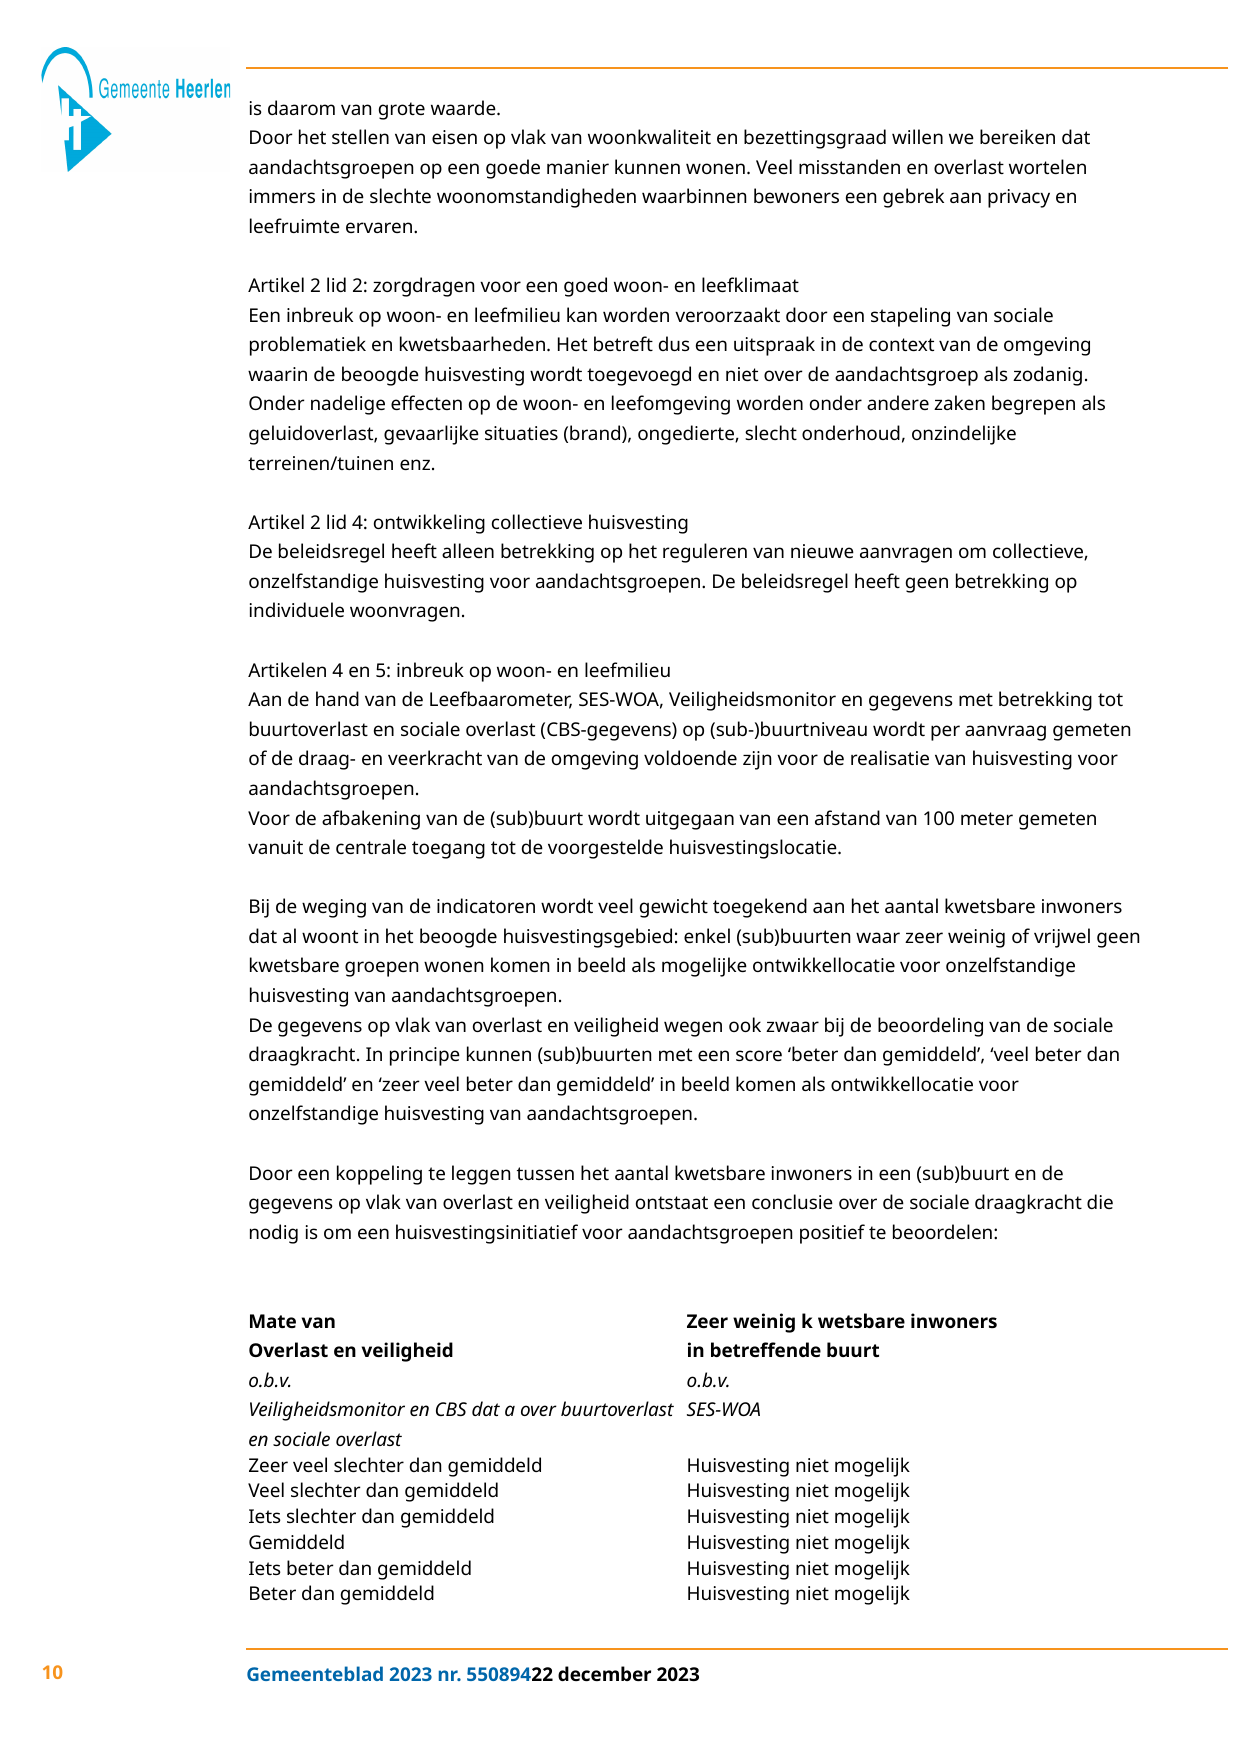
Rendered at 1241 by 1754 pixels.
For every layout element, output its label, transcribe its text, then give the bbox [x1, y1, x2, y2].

text Onder nadelige effecten op de woon- en leefomgeving worden onder andere zaken begrepen als geluidoverlast, gevaarlijke situaties (brand), ongedierte, slecht onderhoud, onzindelijke terreinen/tuinen enz. [248, 391, 1152, 476]
text De gegevens op vlak van overlast en veiligheid wegen ook zwaar bij de beoordeling van de sociale draagkracht. In principe kunnen (sub)buurten met een score ‘beter dan gemiddeld’, ‘veel beter dan gemiddeld’ en ‘zeer veel beter dan gemiddeld’ in beeld komen als ontwikkellocatie voor onzelfstandige huisvesting van aandachtsgroepen. [248, 1012, 1152, 1126]
table_cell Veel slechter dan gemiddeld [248, 1478, 686, 1503]
table_cell Iets beter dan gemiddeld [248, 1555, 686, 1581]
table_cell Huisvesting niet mogelijk [686, 1452, 1152, 1478]
table_cell Zeer veel slechter dan gemiddeld [248, 1452, 686, 1478]
table_cell Huisvesting niet mogelijk [686, 1529, 1152, 1555]
table_cell Iets slechter dan gemiddeld [248, 1503, 686, 1529]
text Artikel 2 lid 2: zorgdragen voor een goed woon- en leefklimaat [248, 272, 1152, 298]
picture [41, 47, 231, 172]
table_cell Huisvesting niet mogelijk [686, 1581, 1152, 1606]
text is daarom van grote waarde. [248, 95, 1152, 121]
table_header Mate van Overlast en veiligheid o.b.v. Veiligheidsmonitor en CBS dat a over buurtoverlast en sociale overlast [248, 1278, 686, 1452]
text Bij de weging van de indicatoren wordt veel gewicht toegekend aan het aantal kwetsbare inwoners dat al woont in het beoogde huisvestingsgebied: enkel (sub)buurten waar zeer weinig of vrijwel geen kwetsbare groepen wonen komen in beeld als mogelijke ontwikkellocatie voor onzelfstandige huisvesting van aandachtsgroepen. [248, 893, 1152, 1008]
table_cell Huisvesting niet mogelijk [686, 1555, 1152, 1581]
table_cell Huisvesting niet mogelijk [686, 1478, 1152, 1503]
text De beleidsregel heeft alleen betrekking op het reguleren van nieuwe aanvragen om collectieve, onzelfstandige huisvesting voor aandachtsgroepen. De beleidsregel heeft geen betrekking op individuele woonvragen. [248, 538, 1152, 623]
table_cell Huisvesting niet mogelijk [686, 1503, 1152, 1529]
text Artikelen 4 en 5: inbreuk op woon- en leefmilieu [248, 657, 1152, 683]
text Een inbreuk op woon- en leefmilieu kan worden veroorzaakt door een stapeling van sociale problematiek en kwetsbaarheden. Het betreft dus een uitspraak in de context van de omgeving waarin de beoogde huisvesting wordt toegevoegd en niet over de aandachtsgroep als zodanig. [248, 302, 1152, 387]
text Door een koppeling te leggen tussen het aantal kwetsbare inwoners in een (sub)buurt en de gegevens op vlak van overlast en veiligheid ontstaat een conclusie over de sociale draagkracht die nodig is om een huisvestingsinitiatief voor aandachtsgroepen positief te beoordelen: [248, 1160, 1152, 1245]
picture [41, 47, 59, 70]
text Voor de afbakening van de (sub)buurt wordt uitgegaan van een afstand van 100 meter gemeten vanuit de centrale toegang tot de voorgestelde huisvestingslocatie. [248, 805, 1152, 860]
table_cell Beter dan gemiddeld [248, 1581, 686, 1606]
table_cell Gemiddeld [248, 1529, 686, 1555]
text Aan de hand van de Leefbaarometer, SES-WOA, Veiligheidsmonitor en gegevens met betrekking tot buurtoverlast en sociale overlast (CBS-gegevens) op (sub-)buurtniveau wordt per aanvraag gemeten of de draag- en veerkracht van de omgeving voldoende zijn voor de realisatie van huisvesting voor aandachtsgroepen. [248, 686, 1152, 801]
table_header Zeer weinig k wetsbare inwoners in betreffende buurt o.b.v. SES-WOA [686, 1278, 1152, 1452]
text Door het stellen van eisen op vlak van woonkwaliteit en bezettingsgraad willen we bereiken dat aandachtsgroepen op een goede manier kunnen wonen. Veel misstanden en overlast wortelen immers in de slechte woonomstandigheden waarbinnen bewoners een gebrek aan privacy en leefruimte ervaren. [248, 124, 1152, 239]
text Artikel 2 lid 4: ontwikkeling collectieve huisvesting [248, 509, 1152, 535]
